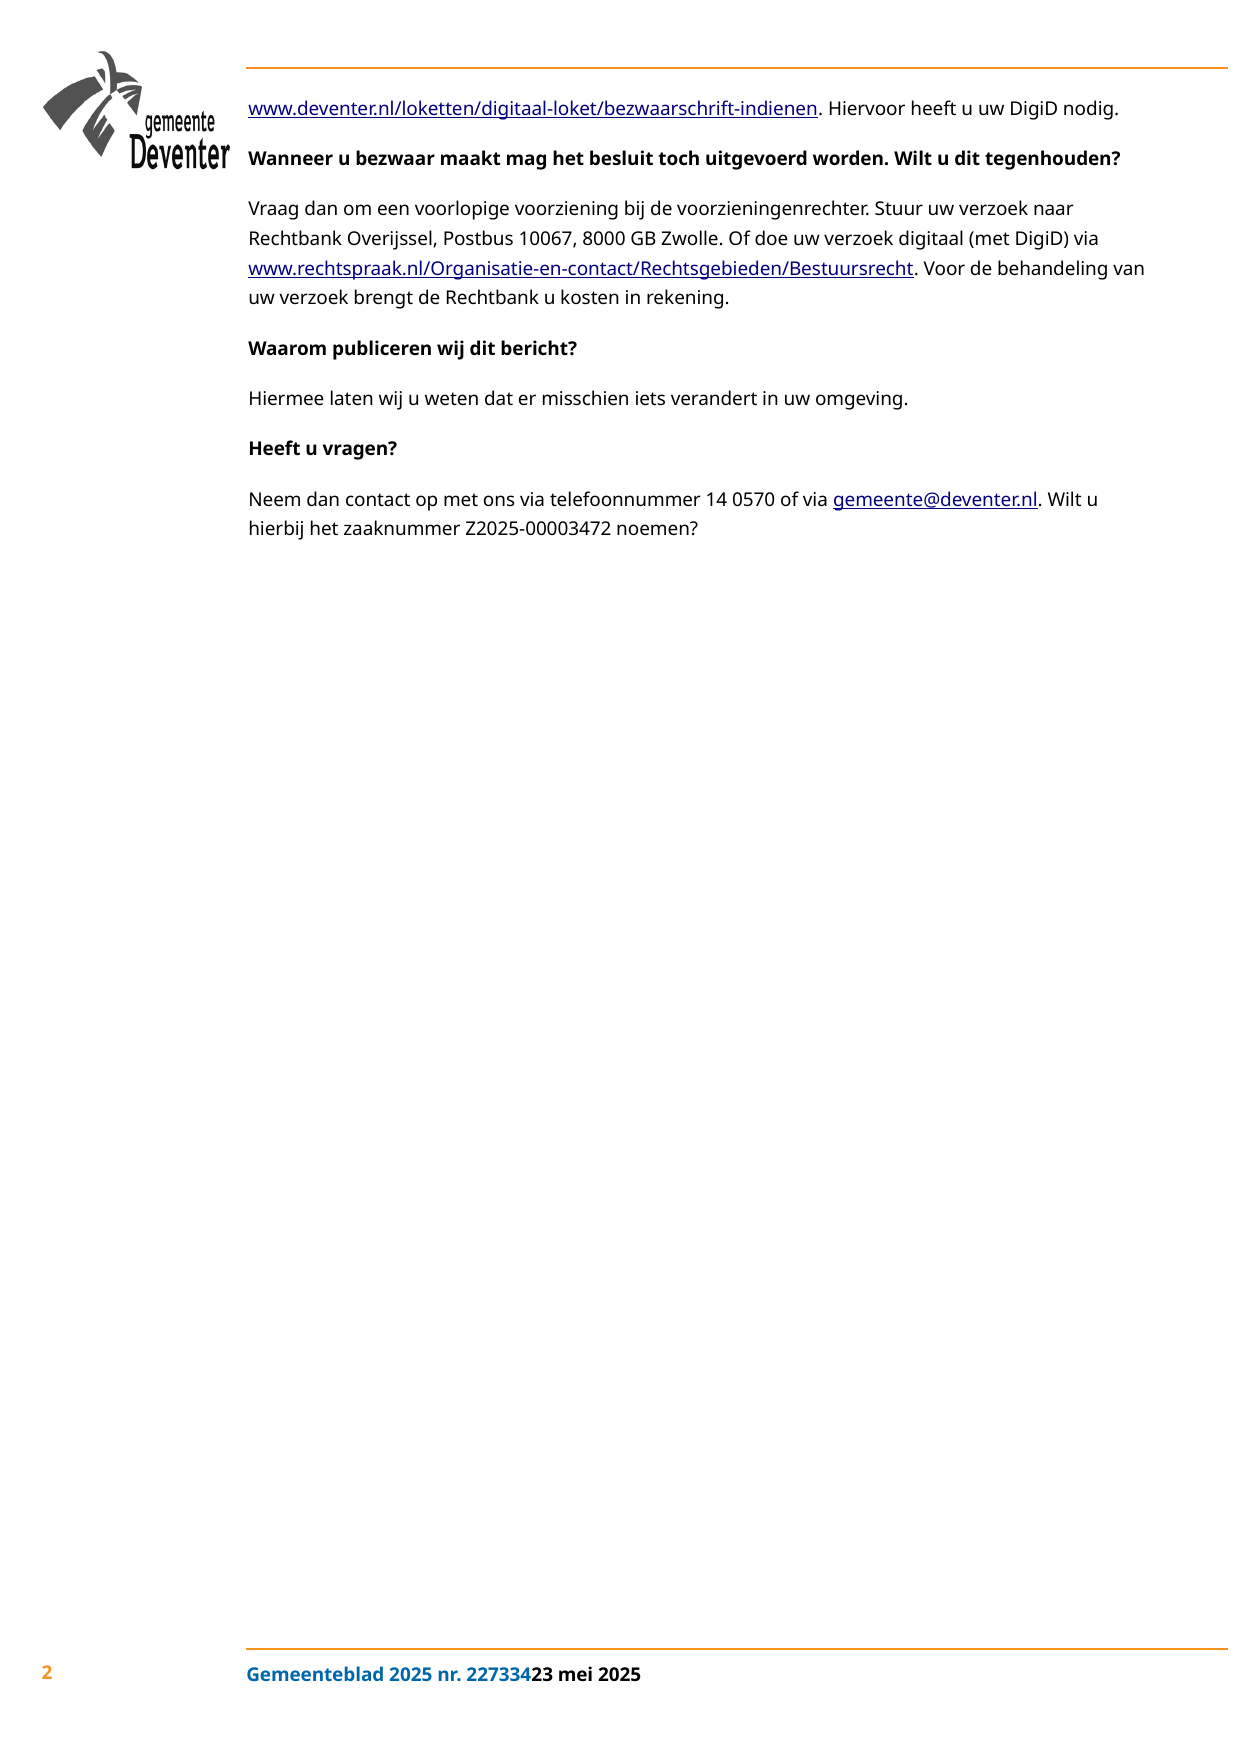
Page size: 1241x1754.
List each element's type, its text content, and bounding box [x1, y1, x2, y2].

picture [41, 47, 231, 172]
text Waarom publiceren wij dit bericht? [248, 335, 1152, 361]
text www.deventer.nl/loketten/digitaal-loket/bezwaarschrift-indienen. Hiervoor heeft u uw DigiD nodig. [248, 95, 1152, 121]
text Wanneer u bezwaar maakt mag het besluit toch uitgevoerd worden. Wilt u dit tegenhouden? [248, 145, 1152, 171]
text Neem dan contact op met ons via telefoonnummer 14 0570 of via gemeente@deventer.nl. Wilt u hierbij het zaaknummer Z2025-00003472 noemen? [248, 486, 1152, 541]
text Heeft u vragen? [248, 436, 1152, 461]
text Vraag dan om een voorlopige voorziening bij de voorzieningenrechter. Stuur uw verzoek naar Rechtbank Overijssel, Postbus 10067, 8000 GB Zwolle. Of doe uw verzoek digitaal (met DigiD) via www.rechtspraak.nl/Organisatie-en-contact/Rechtsgebieden/Bestuursrecht. Voor de behandeling van uw verzoek brengt de Rechtbank u kosten in rekening. [248, 196, 1152, 310]
text Hiermee laten wij u weten dat er misschien iets verandert in uw omgeving. [248, 385, 1152, 411]
